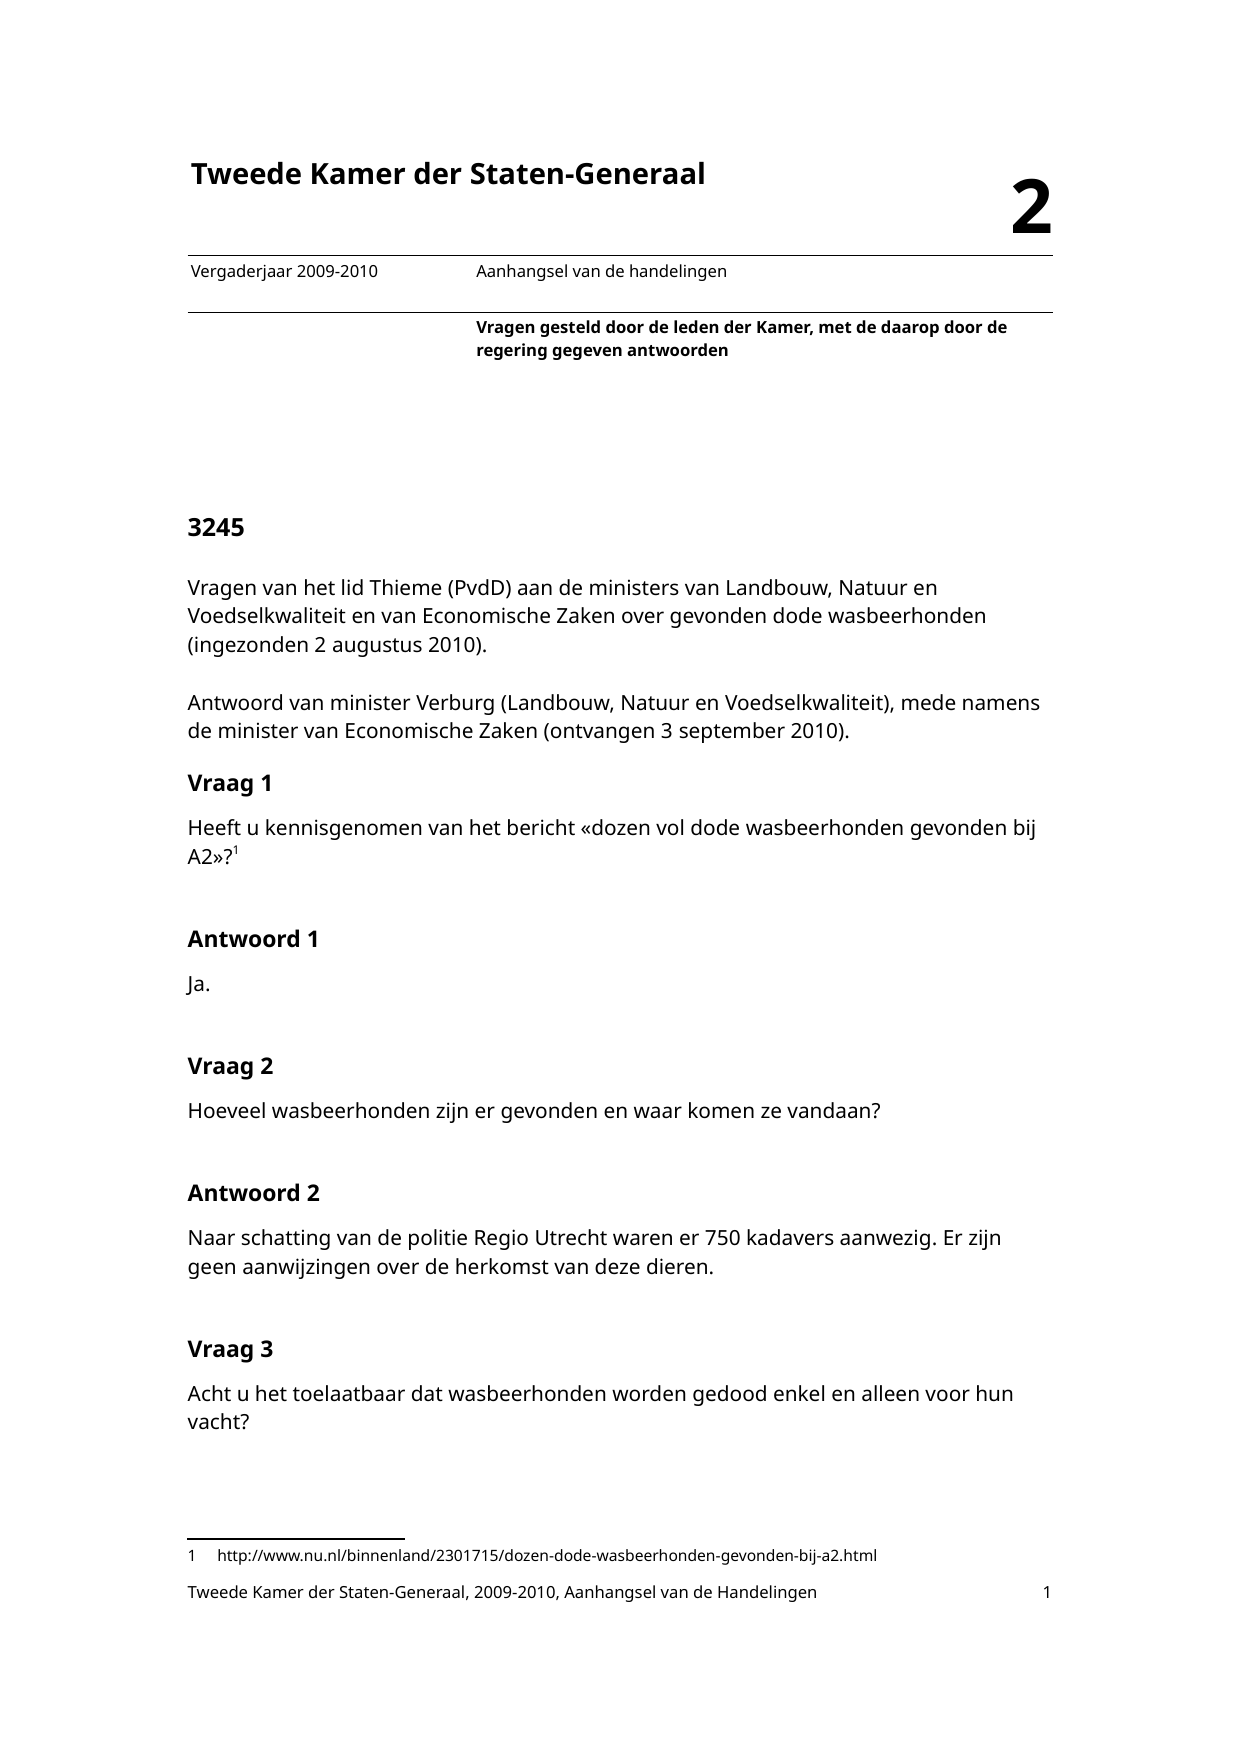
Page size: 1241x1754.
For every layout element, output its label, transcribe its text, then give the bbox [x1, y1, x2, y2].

subtitle Vraag 1 [187, 767, 1053, 798]
text Ja. [187, 969, 1053, 997]
text Acht u het toelaatbaar dat wasbeerhonden worden gedood enkel en alleen voor hun vacht? [187, 1379, 1053, 1436]
table_cell [188, 313, 473, 361]
text 3245 [187, 509, 1053, 543]
text Naar schatting van de politie Regio Utrecht waren er 750 kadavers aanwezig. Er zijn geen aanwijzingen over de herkomst van deze dieren. [187, 1223, 1053, 1280]
subtitle Antwoord 1 [187, 923, 1053, 954]
table_cell Vragen gesteld door de leden der Kamer, met de daarop door de regering gegeven antwoorden [473, 313, 1053, 361]
subtitle Vraag 3 [187, 1333, 1053, 1364]
table_cell Vergaderjaar 2009-2010 [188, 256, 473, 312]
text http://www.nu.nl/binnenland/2301715/dozen-dode-wasbeerhonden-gevonden-bij-a2.html [187, 1509, 1053, 1566]
table_header 2 [880, 150, 1053, 255]
subtitle Vraag 2 [187, 1050, 1053, 1081]
text Heeft u kennisgenomen van het bericht «dozen vol dode wasbeerhonden gevonden bij A2»? [187, 813, 1053, 870]
table_cell Aanhangsel van de handelingen [473, 256, 1053, 312]
text Hoeveel wasbeerhonden zijn er gevonden en waar komen ze vandaan? [187, 1096, 1053, 1125]
text Vragen van het lid Thieme (PvdD) aan de ministers van Landbouw, Natuur en Voedselkwaliteit en van Economische Zaken over gevonden dode wasbeerhonden (ingezonden 2 augustus 2010). [187, 573, 1053, 658]
table_header Tweede Kamer der Staten-Generaal [188, 150, 879, 255]
subtitle Antwoord 2 [187, 1177, 1053, 1208]
text Antwoord van minister Verburg (Landbouw, Natuur en Voedselkwaliteit), mede namens de minister van Economische Zaken (ontvangen 3 september 2010). [187, 688, 1053, 745]
